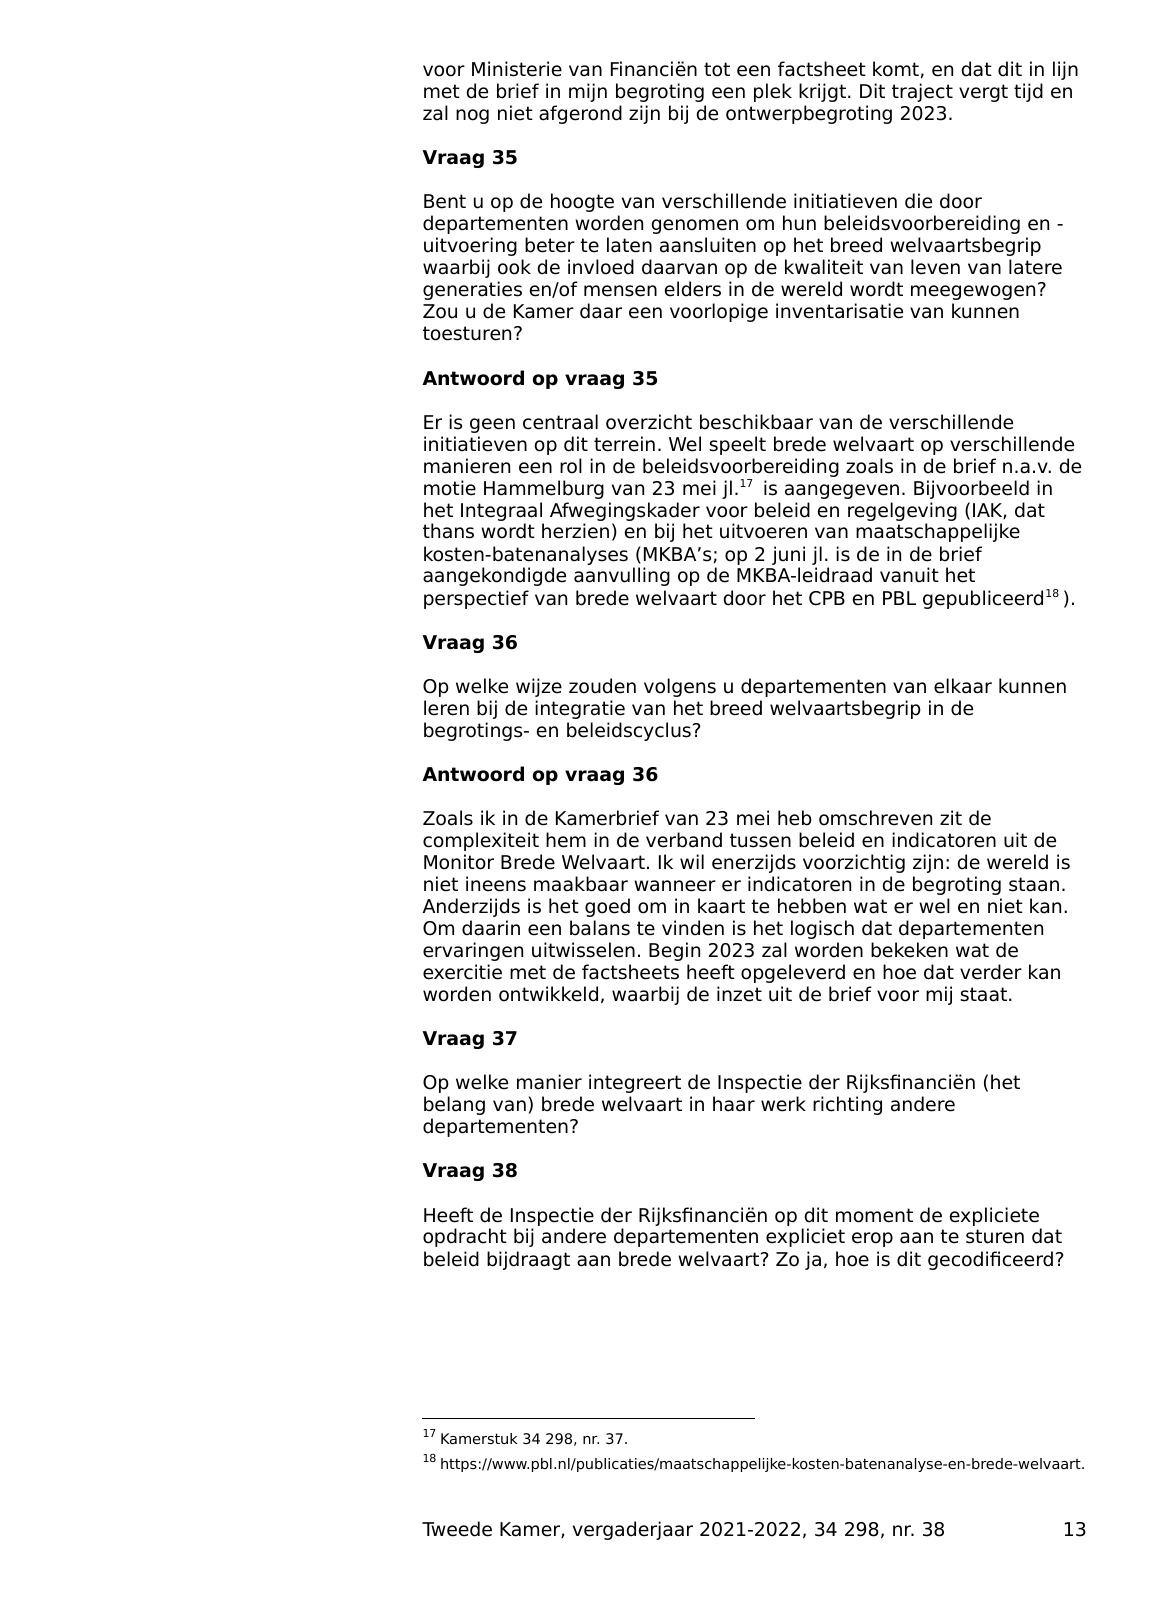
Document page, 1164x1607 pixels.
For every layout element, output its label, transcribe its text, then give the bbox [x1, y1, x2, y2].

text https://www.pbl.nl/publicaties/maatschappelijke-kosten-batenanalyse-en-brede-welvaart. [422, 1452, 1087, 1474]
text Heeft de Inspectie der Rijksfinanciën op dit moment de expliciete opdracht bij andere departementen expliciet erop aan te sturen dat beleid bijdraagt aan brede welvaart? Zo ja, hoe is dit gecodificeerd? [422, 1204, 1087, 1270]
subtitle Vraag 37 [422, 1028, 1087, 1050]
text voor Ministerie van Financiën tot een factsheet komt, en dat dit in lijn met de brief in mijn begroting een plek krijgt. Dit traject vergt tijd en zal nog niet afgerond zijn bij de ontwerpbegroting 2023. [422, 59, 1087, 125]
text Kamerstuk 34 298, nr. 37. [422, 1427, 1087, 1449]
text Op welke manier integreert de Inspectie der Rijksfinanciën (het belang van) brede welvaart in haar werk richting andere departementen? [422, 1072, 1087, 1138]
text Zoals ik in de Kamerbrief van 23 mei heb omschreven zit de complexiteit hem in de verband tussen beleid en indicatoren uit de Monitor Brede Welvaart. Ik wil enerzijds voorzichtig zijn: de wereld is niet ineens maakbaar wanneer er indicatoren in de begroting staan. Anderzijds is het goed om in kaart te hebben wat er wel en niet kan. Om daarin een balans te vinden is het logisch dat departementen ervaringen uitwisselen. Begin 2023 zal worden bekeken wat de exercitie met de factsheets heeft opgeleverd en hoe dat verder kan worden ontwikkeld, waarbij de inzet uit de brief voor mij staat. [422, 808, 1087, 1006]
subtitle Antwoord op vraag 36 [422, 764, 1087, 786]
text Er is geen centraal overzicht beschikbaar van de verschillende initiatieven op dit terrein. Wel speelt brede welvaart op verschillende manieren een rol in de beleidsvoorbereiding zoals in de brief n.a.v. de motie Hammelburg van 23 mei jl. is aangegeven. Bijvoorbeeld in het Integraal Afwegingskader voor beleid en regelgeving (IAK, dat thans wordt herzien) en bij het uitvoeren van maatschappelijke kosten-batenanalyses (MKBA’s; op 2 juni jl. is de in de brief aangekondigde aanvulling op de MKBA-leidraad vanuit het perspectief van brede welvaart door het CPB en PBL gepubliceerd). [422, 412, 1087, 609]
text Bent u op de hoogte van verschillende initiatieven die door departementen worden genomen om hun beleidsvoorbereiding en -uitvoering beter te laten aansluiten op het breed welvaartsbegrip waarbij ook de invloed daarvan op de kwaliteit van leven van latere generaties en/of mensen elders in de wereld wordt meegewogen? Zou u de Kamer daar een voorlopige inventarisatie van kunnen toesturen? [422, 191, 1087, 345]
subtitle Vraag 38 [422, 1160, 1087, 1182]
subtitle Vraag 36 [422, 632, 1087, 653]
text Op welke wijze zouden volgens u departementen van elkaar kunnen leren bij de integratie van het breed welvaartsbegrip in de begrotings- en beleidscyclus? [422, 676, 1087, 742]
subtitle Antwoord op vraag 35 [422, 367, 1087, 389]
subtitle Vraag 35 [422, 147, 1087, 169]
